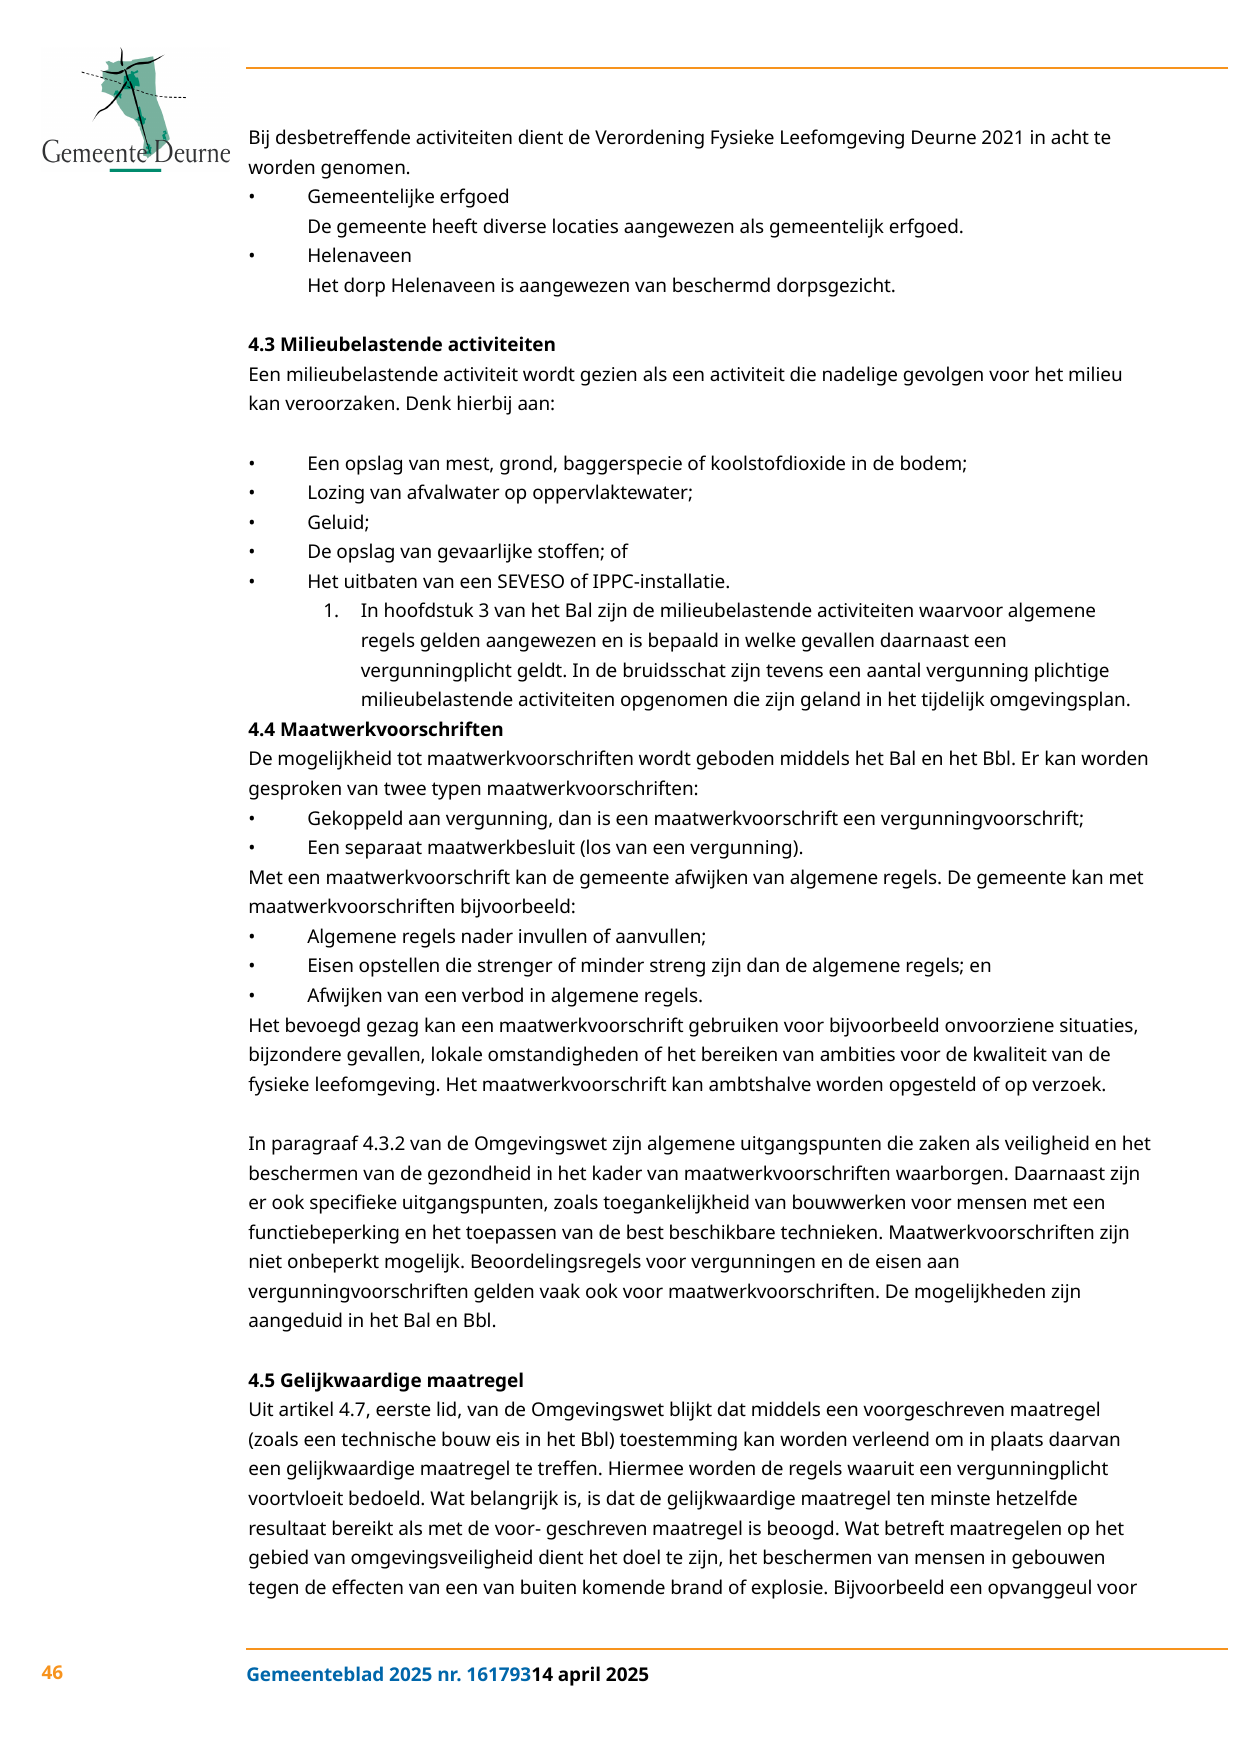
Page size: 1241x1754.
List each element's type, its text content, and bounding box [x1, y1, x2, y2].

list Geluid; [248, 509, 1152, 535]
text De mogelijkheid tot maatwerkvoorschriften wordt geboden middels het Bal en het Bbl. Er kan worden gesproken van twee typen maatwerkvoorschriften: [248, 746, 1152, 801]
list Een opslag van mest, grond, baggerspecie of koolstofdioxide in de bodem; [248, 450, 1152, 476]
text In paragraaf 4.3.2 van de Omgevingswet zijn algemene uitgangspunten die zaken als veiligheid en het beschermen van de gezondheid in het kader van maatwerkvoorschriften waarborgen. Daarnaast zijn er ook specifieke uitgangspunten, zoals toegankelijkheid van bouwwerken voor mensen met een functiebeperking en het toepassen van de best beschikbare technieken. Maatwerkvoorschriften zijn niet onbeperkt mogelijk. Beoordelingsregels voor vergunningen en de eisen aan vergunningvoorschriften gelden vaak ook voor maatwerkvoorschriften. De mogelijkheden zijn aangeduid in het Bal en Bbl. [248, 1130, 1152, 1333]
text Bij desbetreffende activiteiten dient de Verordening Fysieke Leefomgeving Deurne 2021 in acht te worden genomen. [248, 124, 1152, 180]
text Een milieubelastende activiteit wordt gezien als een activiteit die nadelige gevolgen voor het milieu kan veroorzaken. Denk hierbij aan: [248, 361, 1152, 416]
list Een separaat maatwerkbesluit (los van een vergunning). [248, 834, 1152, 860]
list Het uitbaten van een SEVESO of IPPC-installatie. [248, 568, 1152, 594]
list Afwijken van een verbod in algemene regels. [248, 982, 1152, 1008]
list Het dorp Helenaveen is aangewezen van beschermd dorpsgezicht. [248, 272, 1152, 298]
text 4.5 Gelijkwaardige maatregel [248, 1367, 1152, 1393]
list Algemene regels nader invullen of aanvullen; [248, 923, 1152, 949]
text 4.3 Milieubelastende activiteiten [248, 331, 1152, 357]
list Eisen opstellen die strenger of minder streng zijn dan de algemene regels; en [248, 953, 1152, 978]
list De gemeente heeft diverse locaties aangewezen als gemeentelijk erfgoed. [248, 213, 1152, 239]
text Met een maatwerkvoorschrift kan de gemeente afwijken van algemene regels. De gemeente kan met maatwerkvoorschriften bijvoorbeeld: [248, 864, 1152, 919]
text Uit artikel 4.7, eerste lid, van de Omgevingswet blijkt dat middels een voorgeschreven maatregel (zoals een technische bouw eis in het Bbl) toestemming kan worden verleend om in plaats daarvan een gelijkwaardige maatregel te treffen. Hiermee worden de regels waaruit een vergunningplicht voortvloeit bedoeld. Wat belangrijk is, is dat de gelijkwaardige maatregel ten minste hetzelfde resultaat bereikt als met de voor- geschreven maatregel is beoogd. Wat betreft maatregelen op het gebied van omgevingsveiligheid dient het doel te zijn, het beschermen van mensen in gebouwen tegen de effecten van een van buiten komende brand of explosie. Bijvoorbeeld een opvanggeul voor [248, 1396, 1152, 1600]
list Gemeentelijke erfgoed [248, 183, 1152, 209]
list Gekoppeld aan vergunning, dan is een maatwerkvoorschrift een vergunningvoorschrift; [248, 805, 1152, 831]
text Het bevoegd gezag kan een maatwerkvoorschrift gebruiken voor bijvoorbeeld onvoorziene situaties, bijzondere gevallen, lokale omstandigheden of het bereiken van ambities voor de kwaliteit van de fysieke leefomgeving. Het maatwerkvoorschrift kan ambtshalve worden opgesteld of op verzoek. [248, 1012, 1152, 1097]
list Lozing van afvalwater op oppervlaktewater; [248, 479, 1152, 505]
list De opslag van gevaarlijke stoffen; of [248, 538, 1152, 564]
list In hoofdstuk 3 van het Bal zijn de milieubelastende activiteiten waarvoor algemene regels gelden aangewezen en is bepaald in welke gevallen daarnaast een vergunningplicht geldt. In de bruidsschat zijn tevens een aantal vergunning plichtige milieubelastende activiteiten opgenomen die zijn geland in het tijdelijk omgevingsplan. [323, 598, 1152, 712]
text 4.4 Maatwerkvoorschriften [248, 716, 1152, 742]
picture [41, 47, 231, 172]
list Helenaveen [248, 243, 1152, 268]
